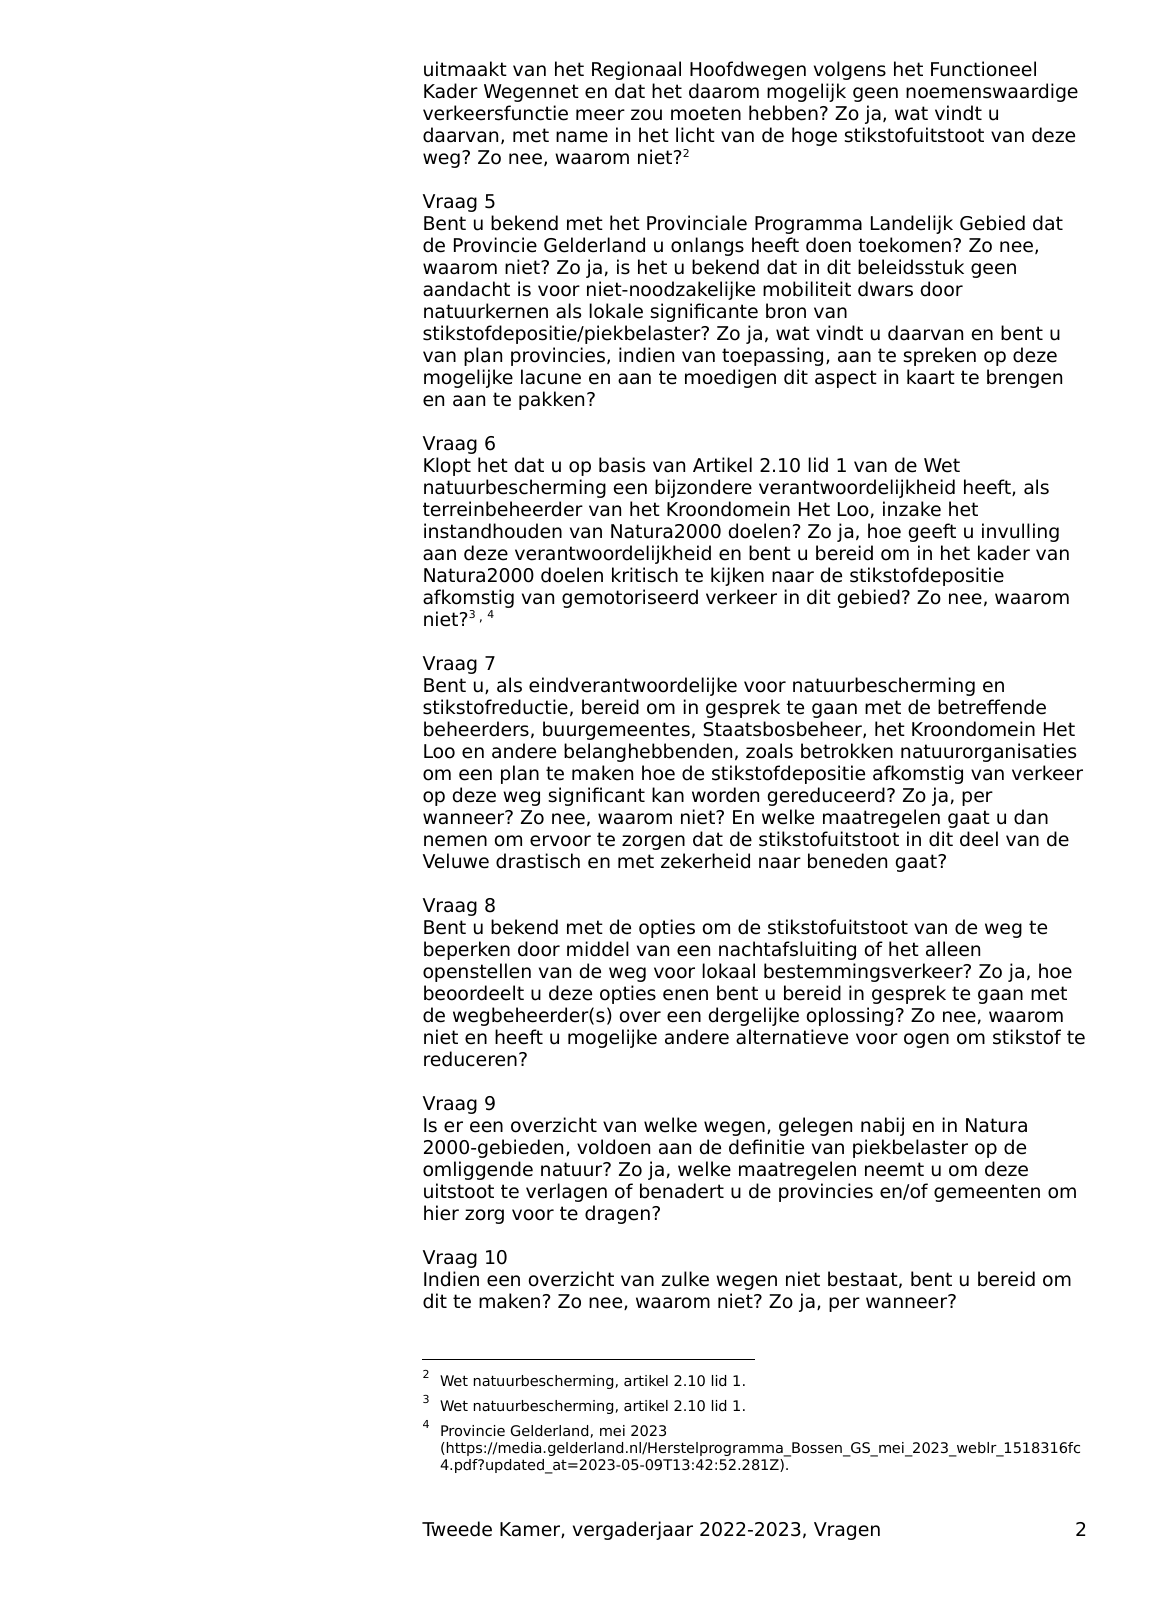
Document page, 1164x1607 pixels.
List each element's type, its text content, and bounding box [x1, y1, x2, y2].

text Bent u bekend met de opties om de stikstofuitstoot van de weg te beperken door middel van een nachtafsluiting of het alleen openstellen van de weg voor lokaal bestemmingsverkeer? Zo ja, hoe beoordeelt u deze opties enen bent u bereid in gesprek te gaan met de wegbeheerder(s) over een dergelijke oplossing? Zo nee, waarom niet en heeft u mogelijke andere alternatieve voor ogen om stikstof te reduceren? [422, 917, 1087, 1071]
text Vraag 9 [422, 1093, 1087, 1115]
text Vraag 5 [422, 191, 1087, 213]
text uitmaakt van het Regionaal Hoofdwegen volgens het Functioneel Kader Wegennet en dat het daarom mogelijk geen noemenswaardige verkeersfunctie meer zou moeten hebben? Zo ja, wat vindt u daarvan, met name in het licht van de hoge stikstofuitstoot van deze weg? Zo nee, waarom niet? [422, 59, 1087, 169]
text Bent u, als eindverantwoordelijke voor natuurbescherming en stikstofreductie, bereid om in gesprek te gaan met de betreffende beheerders, buurgemeentes, Staatsbosbeheer, het Kroondomein Het Loo en andere belanghebbenden, zoals betrokken natuurorganisaties om een plan te maken hoe de stikstofdepositie afkomstig van verkeer op deze weg significant kan worden gereduceerd? Zo ja, per wanneer? Zo nee, waarom niet? En welke maatregelen gaat u dan nemen om ervoor te zorgen dat de stikstofuitstoot in dit deel van de Veluwe drastisch en met zekerheid naar beneden gaat? [422, 675, 1087, 873]
text Bent u bekend met het Provinciale Programma Landelijk Gebied dat de Provincie Gelderland u onlangs heeft doen toekomen? Zo nee, waarom niet? Zo ja, is het u bekend dat in dit beleidsstuk geen aandacht is voor niet-noodzakelijke mobiliteit dwars door natuurkernen als lokale significante bron van stikstofdepositie/piekbelaster? Zo ja, wat vindt u daarvan en bent u van plan provincies, indien van toepassing, aan te spreken op deze mogelijke lacune en aan te moedigen dit aspect in kaart te brengen en aan te pakken? [422, 213, 1087, 411]
text Wet natuurbescherming, artikel 2.10 lid 1. [422, 1393, 1087, 1416]
text Is er een overzicht van welke wegen, gelegen nabij en in Natura 2000-gebieden, voldoen aan de definitie van piekbelaster op de omliggende natuur? Zo ja, welke maatregelen neemt u om deze uitstoot te verlagen of benadert u de provincies en/of gemeenten om hier zorg voor te dragen? [422, 1115, 1087, 1225]
text Vraag 6 [422, 433, 1087, 455]
text Vraag 10 [422, 1247, 1087, 1269]
text Vraag 7 [422, 653, 1087, 675]
text Provincie Gelderland, mei 2023 (https://media.gelderland.nl/Herstelprogramma_Bossen_GS_mei_2023_weblr_1518316fc4.pdf?updated_at=2023-05-09T13:42:52.281Z). [422, 1418, 1087, 1474]
text Vraag 8 [422, 895, 1087, 917]
text Wet natuurbescherming, artikel 2.10 lid 1. [422, 1368, 1087, 1391]
text Klopt het dat u op basis van Artikel 2.10 lid 1 van de Wet natuurbescherming een bijzondere verantwoordelijkheid heeft, als terreinbeheerder van het Kroondomein Het Loo, inzake het instandhouden van Natura2000 doelen? Zo ja, hoe geeft u invulling aan deze verantwoordelijkheid en bent u bereid om in het kader van Natura2000 doelen kritisch te kijken naar de stikstofdepositie afkomstig van gemotoriseerd verkeer in dit gebied? Zo nee, waarom niet?, [422, 455, 1087, 631]
text Indien een overzicht van zulke wegen niet bestaat, bent u bereid om dit te maken? Zo nee, waarom niet? Zo ja, per wanneer? [422, 1269, 1087, 1313]
